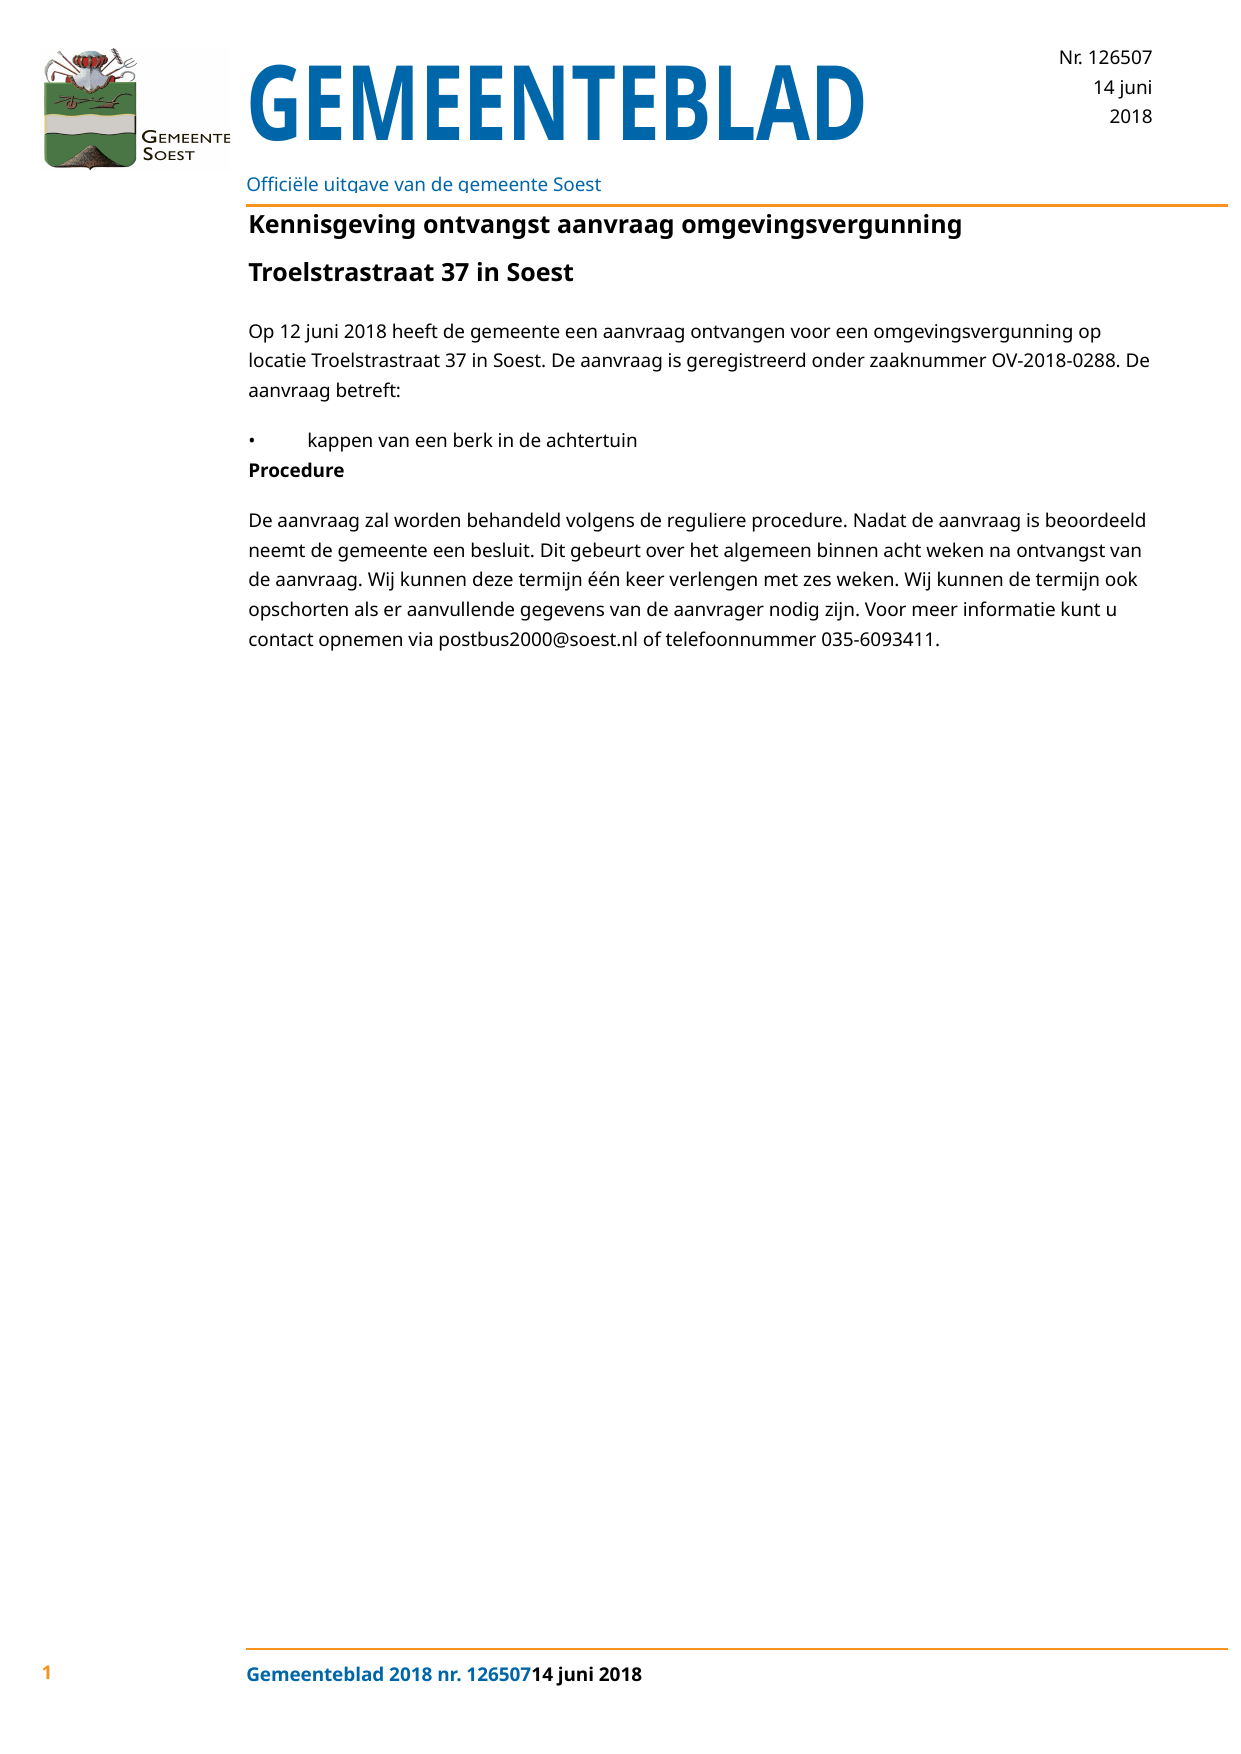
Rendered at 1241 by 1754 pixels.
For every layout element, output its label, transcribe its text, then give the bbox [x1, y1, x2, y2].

list kappen van een berk in de achtertuin [248, 427, 1152, 453]
text Procedure [248, 457, 1152, 483]
text Op 12 juni 2018 heeft de gemeente een aanvraag ontvangen voor een omgevingsvergunning op locatie Troelstrastraat 37 in Soest. De aanvraag is geregistreerd onder zaaknummer OV-2018-0288. De aanvraag betreft: [248, 318, 1152, 403]
text Kennisgeving ontvangst aanvraag omgevingsvergunning Troelstrastraat 37 in Soest [248, 207, 1152, 288]
text De aanvraag zal worden behandeld volgens de reguliere procedure. Nadat de aanvraag is beoordeeld neemt de gemeente een besluit. Dit gebeurt over het algemeen binnen acht weken na ontvangst van de aanvraag. Wij kunnen deze termijn één keer verlengen met zes weken. Wij kunnen de termijn ook opschorten als er aanvullende gegevens van de aanvrager nodig zijn. Voor meer informatie kunt u contact opnemen via postbus2000@soest.nl of telefoonnummer 035-6093411. [248, 507, 1152, 652]
picture [41, 47, 231, 172]
